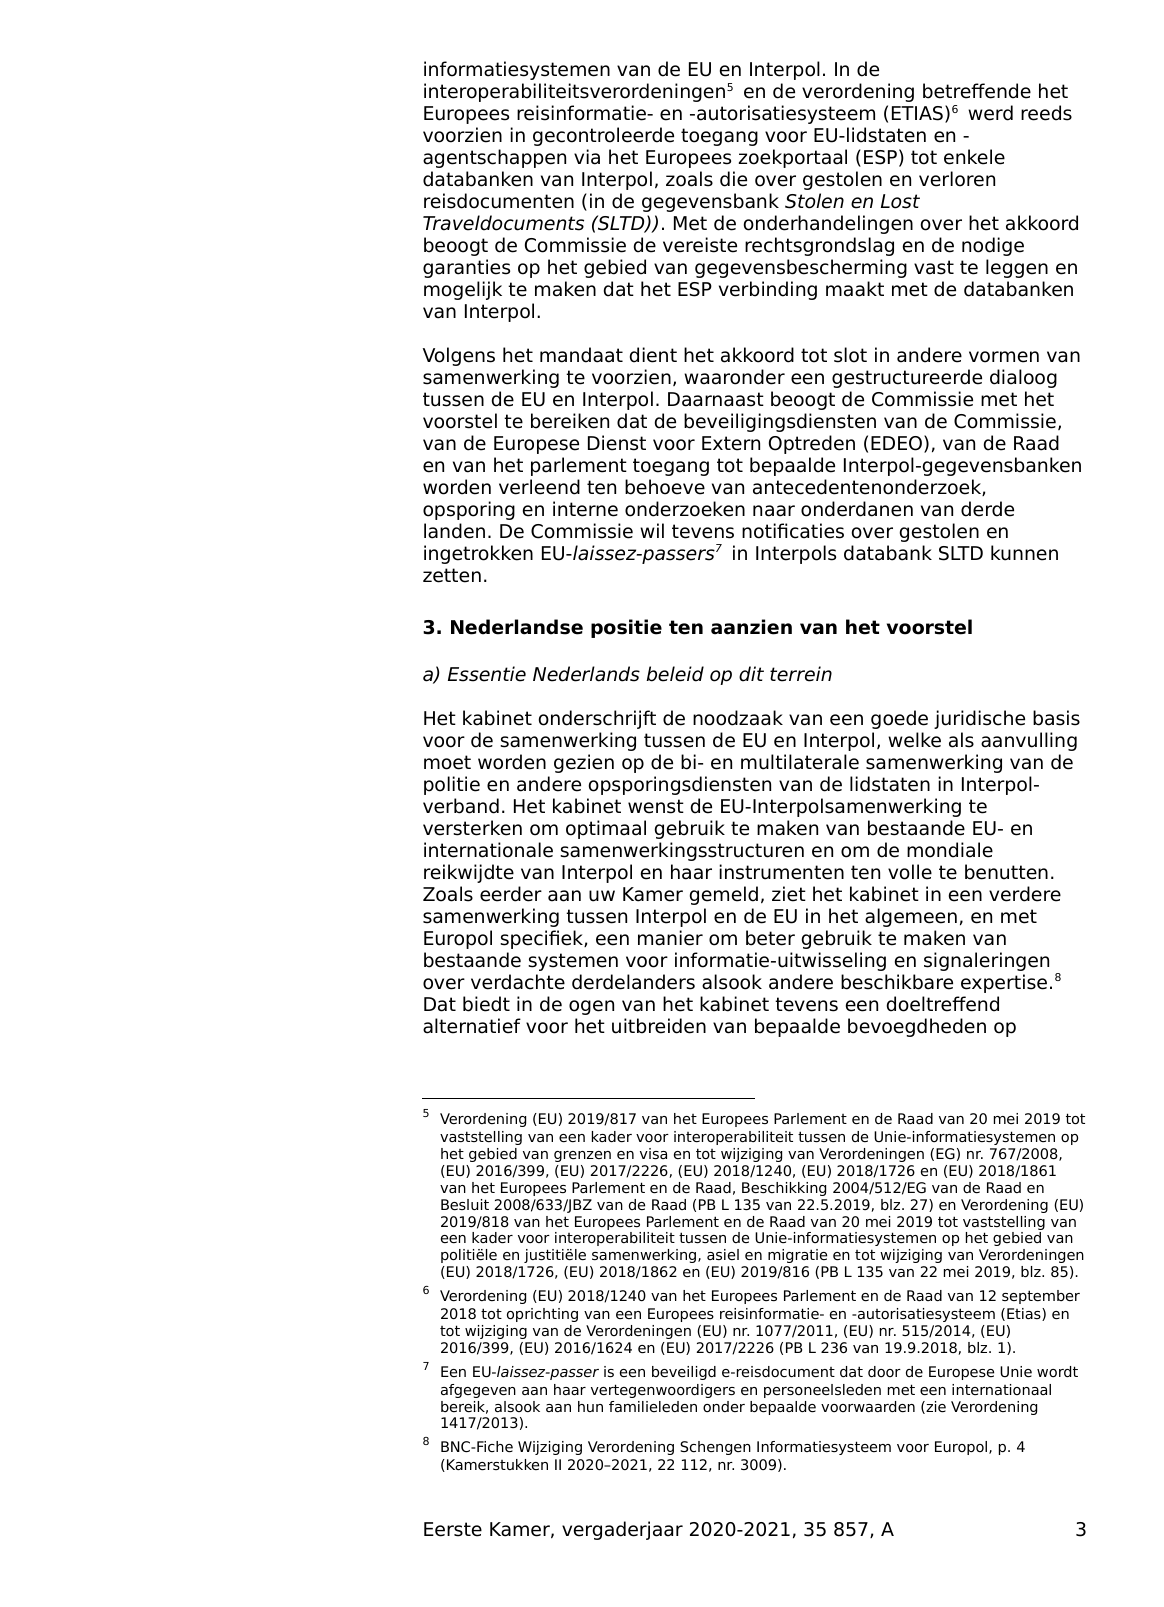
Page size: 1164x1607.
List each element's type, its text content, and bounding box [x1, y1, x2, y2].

text Volgens het mandaat dient het akkoord tot slot in andere vormen van samenwerking te voorzien, waaronder een gestructureerde dialoog tussen de EU en Interpol. Daarnaast beoogt de Commissie met het voorstel te bereiken dat de beveiligingsdiensten van de Commissie, van de Europese Dienst voor Extern Optreden (EDEO), van de Raad en van het parlement toegang tot bepaalde Interpol-gegevensbanken worden verleend ten behoeve van antecedentenonderzoek, opsporing en interne onderzoeken naar onderdanen van derde landen. De Commissie wil tevens notificaties over gestolen en ingetrokken EU-laissez-passers in Interpols databank SLTD kunnen zetten. [422, 345, 1087, 587]
subtitle a) Essentie Nederlands beleid op dit terrein [422, 664, 1087, 686]
text Een EU-laissez-passer is een beveiligd e-reisdocument dat door de Europese Unie wordt afgegeven aan haar vertegenwoordigers en personeelsleden met een internationaal bereik, alsook aan hun familieleden onder bepaalde voorwaarden (zie Verordening 1417/2013). [422, 1360, 1087, 1432]
text Verordening (EU) 2019/817 van het Europees Parlement en de Raad van 20 mei 2019 tot vaststelling van een kader voor interoperabiliteit tussen de Unie-informatiesystemen op het gebied van grenzen en visa en tot wijziging van Verordeningen (EG) nr. 767/2008, (EU) 2016/399, (EU) 2017/2226, (EU) 2018/1240, (EU) 2018/1726 en (EU) 2018/1861 van het Europees Parlement en de Raad, Beschikking 2004/512/EG van de Raad en Besluit 2008/633/JBZ van de Raad (PB L 135 van 22.5.2019, blz. 27) en Verordening (EU) 2019/818 van het Europees Parlement en de Raad van 20 mei 2019 tot vaststelling van een kader voor interoperabiliteit tussen de Unie-informatiesystemen op het gebied van politiële en justitiële samenwerking, asiel en migratie en tot wijziging van Verordeningen (EU) 2018/1726, (EU) 2018/1862 en (EU) 2019/816 (PB L 135 van 22 mei 2019, blz. 85). [422, 1107, 1087, 1281]
text Verordening (EU) 2018/1240 van het Europees Parlement en de Raad van 12 september 2018 tot oprichting van een Europees reisinformatie- en -autorisatiesysteem (Etias) en tot wijziging van de Verordeningen (EU) nr. 1077/2011, (EU) nr. 515/2014, (EU) 2016/399, (EU) 2016/1624 en (EU) 2017/2226 (PB L 236 van 19.9.2018, blz. 1). [422, 1284, 1087, 1357]
subtitle 3. Nederlandse positie ten aanzien van het voorstel [422, 617, 1087, 639]
text informatiesystemen van de EU en Interpol. In de interoperabiliteitsverordeningen en de verordening betreffende het Europees reisinformatie- en -autorisatiesysteem (ETIAS) werd reeds voorzien in gecontroleerde toegang voor EU-lidstaten en -agentschappen via het Europees zoekportaal (ESP) tot enkele databanken van Interpol, zoals die over gestolen en verloren reisdocumenten (in de gegevensbank Stolen en Lost Traveldocuments (SLTD)). Met de onderhandelingen over het akkoord beoogt de Commissie de vereiste rechtsgrondslag en de nodige garanties op het gebied van gegevensbescherming vast te leggen en mogelijk te maken dat het ESP verbinding maakt met de databanken van Interpol. [422, 59, 1087, 323]
text Het kabinet onderschrijft de noodzaak van een goede juridische basis voor de samenwerking tussen de EU en Interpol, welke als aanvulling moet worden gezien op de bi- en multilaterale samenwerking van de politie en andere opsporingsdiensten van de lidstaten in Interpol-verband. Het kabinet wenst de EU-Interpolsamenwerking te versterken om optimaal gebruik te maken van bestaande EU- en internationale samenwerkingsstructuren en om de mondiale reikwijdte van Interpol en haar instrumenten ten volle te benutten. Zoals eerder aan uw Kamer gemeld, ziet het kabinet in een verdere samenwerking tussen Interpol en de EU in het algemeen, en met Europol specifiek, een manier om beter gebruik te maken van bestaande systemen voor informatie-uitwisseling en signaleringen over verdachte derdelanders alsook andere beschikbare expertise. Dat biedt in de ogen van het kabinet tevens een doeltreffend alternatief voor het uitbreiden van bepaalde bevoegdheden op [422, 708, 1087, 1038]
text BNC-Fiche Wijziging Verordening Schengen Informatiesysteem voor Europol, p. 4 (Kamerstukken II 2020–2021, 22 112, nr. 3009). [422, 1435, 1087, 1474]
